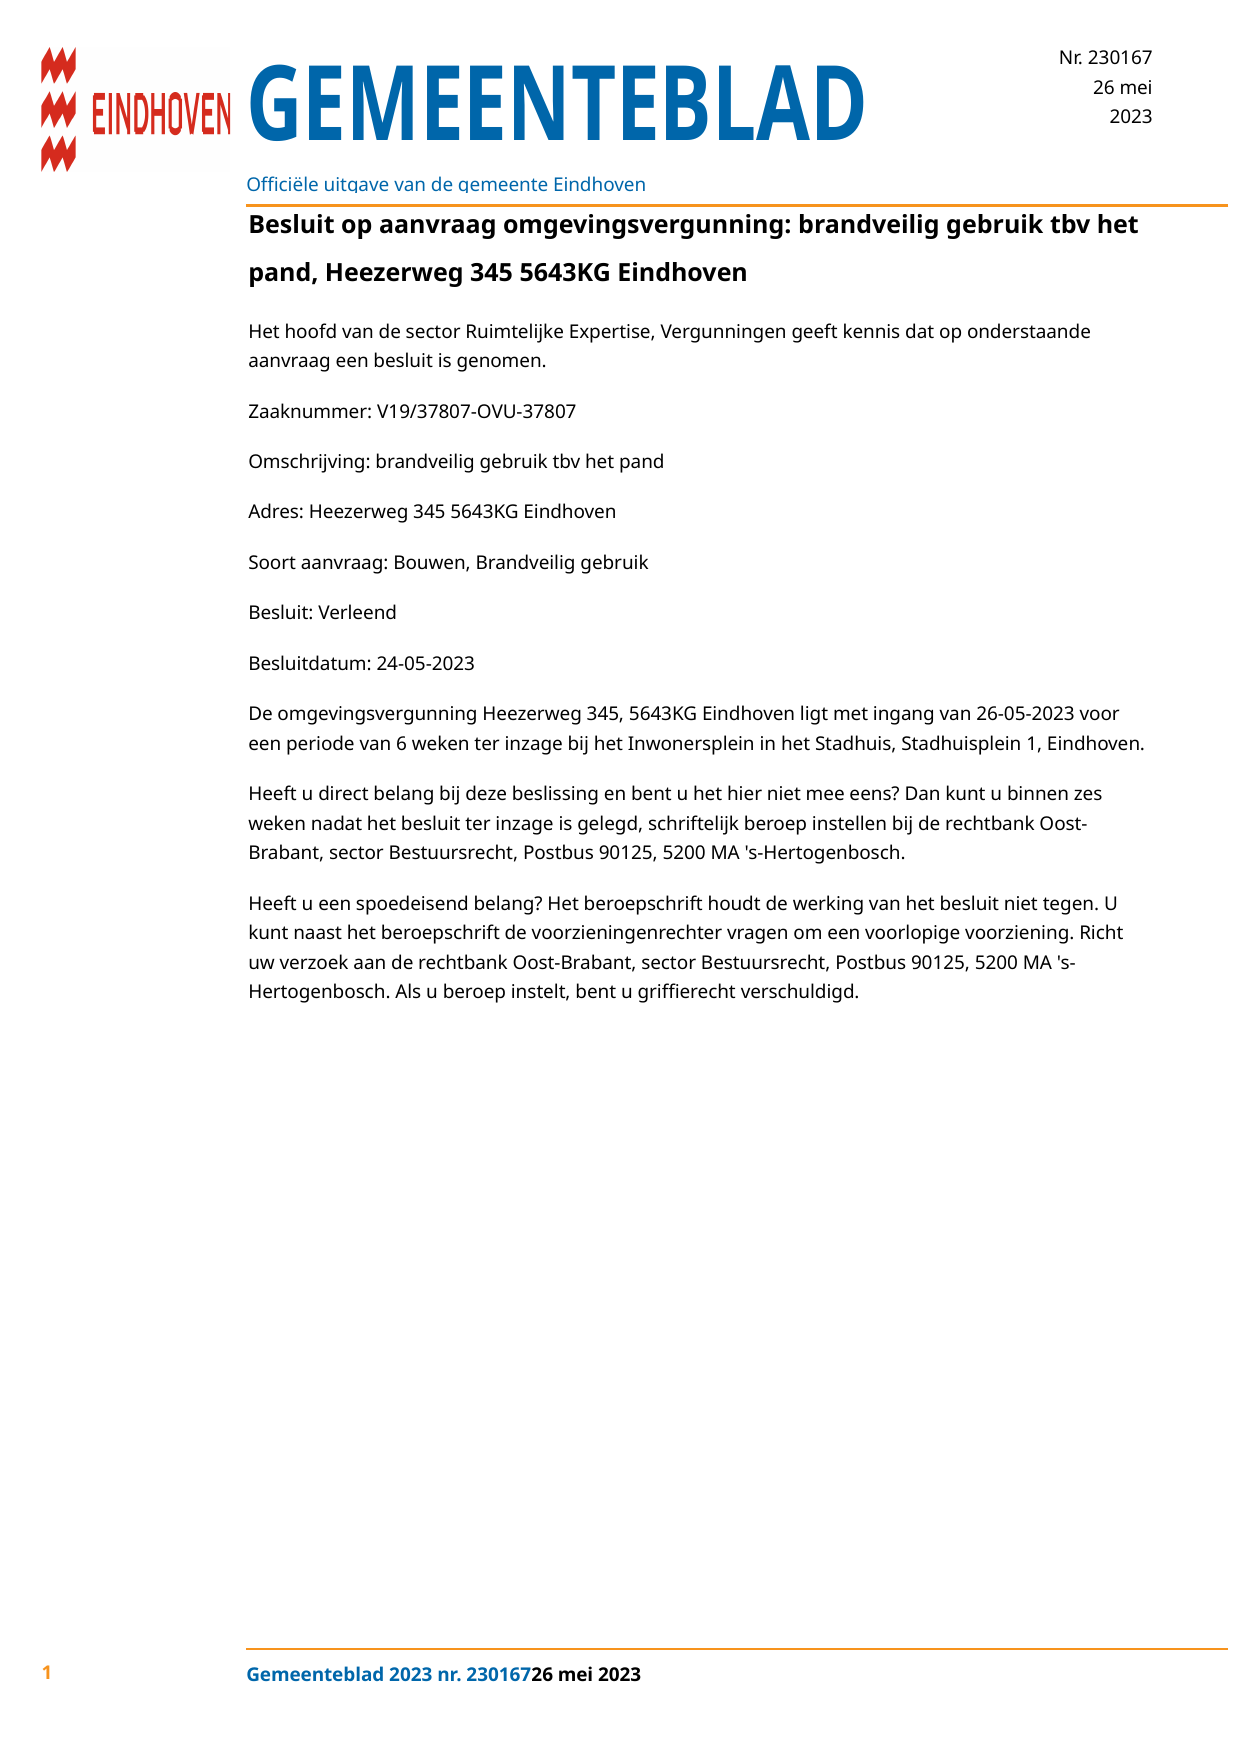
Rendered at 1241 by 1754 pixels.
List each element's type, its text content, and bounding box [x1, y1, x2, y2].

text Omschrijving: brandveilig gebruik tbv het pand [248, 448, 1152, 474]
text Soort aanvraag: Bouwen, Brandveilig gebruik [248, 549, 1152, 575]
text Adres: Heezerweg 345 5643KG Eindhoven [248, 499, 1152, 524]
picture [41, 47, 231, 172]
text Het hoofd van de sector Ruimtelijke Expertise, Vergunningen geeft kennis dat op onderstaande aanvraag een besluit is genomen. [248, 318, 1152, 373]
text Besluit op aanvraag omgevingsvergunning: brandveilig gebruik tbv het pand, Heezerweg 345 5643KG Eindhoven [248, 207, 1152, 288]
text Zaaknummer: V19/37807-OVU-37807 [248, 398, 1152, 424]
text Heeft u direct belang bij deze beslissing en bent u het hier niet mee eens? Dan kunt u binnen zes weken nadat het besluit ter inzage is gelegd, schriftelijk beroep instellen bij de rechtbank Oost-Brabant, sector Bestuursrecht, Postbus 90125, 5200 MA 's-Hertogenbosch. [248, 780, 1152, 865]
text Besluitdatum: 24-05-2023 [248, 650, 1152, 676]
text Heeft u een spoedeisend belang? Het beroepschrift houdt de werking van het besluit niet tegen. U kunt naast het beroepschrift de voorzieningenrechter vragen om een voorlopige voorziening. Richt uw verzoek aan de rechtbank Oost-Brabant, sector Bestuursrecht, Postbus 90125, 5200 MA 's-Hertogenbosch. Als u beroep instelt, bent u griffierecht verschuldigd. [248, 890, 1152, 1004]
text Besluit: Verleend [248, 599, 1152, 625]
text De omgevingsvergunning Heezerweg 345, 5643KG Eindhoven ligt met ingang van 26-05-2023 voor een periode van 6 weken ter inzage bij het Inwonersplein in het Stadhuis, Stadhuisplein 1, Eindhoven. [248, 700, 1152, 756]
